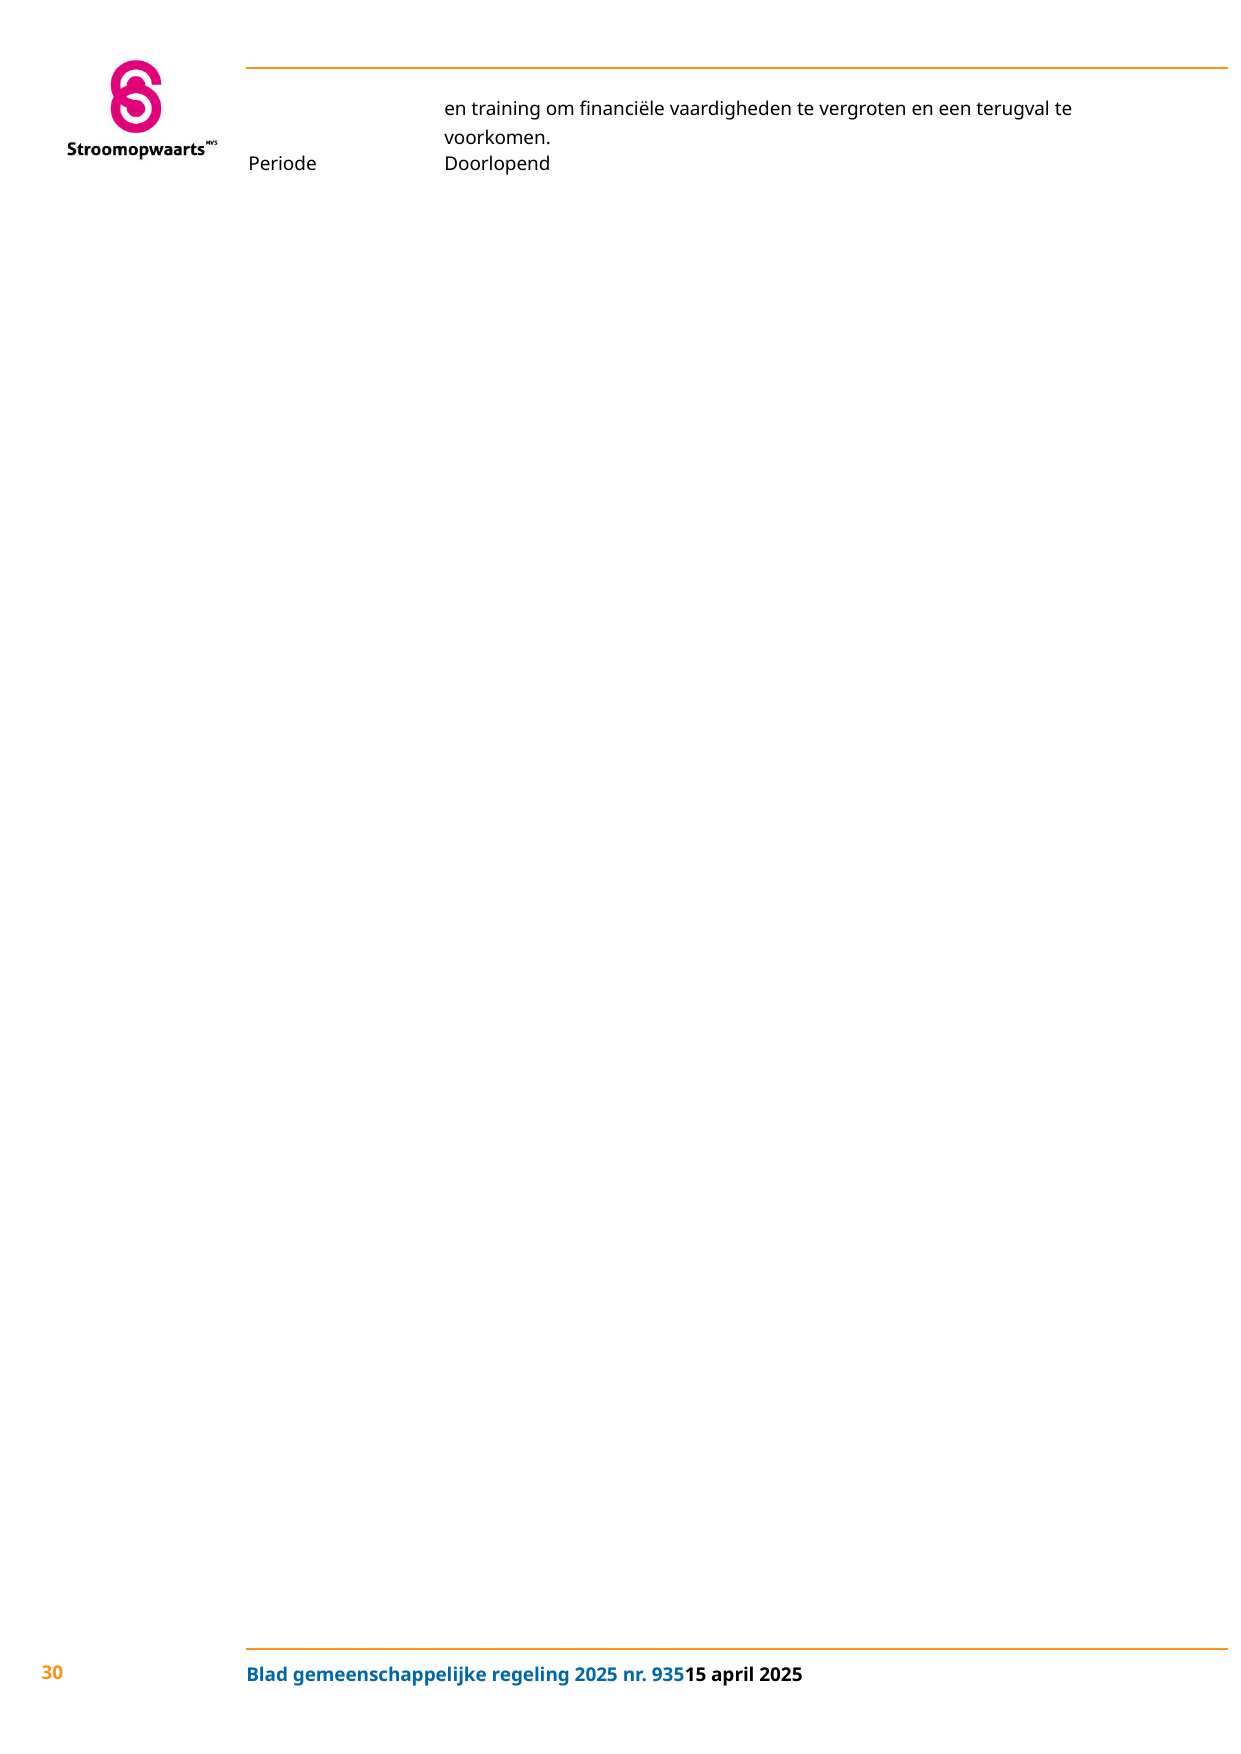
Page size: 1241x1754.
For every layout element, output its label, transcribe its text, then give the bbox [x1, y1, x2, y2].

table_cell en training om financiële vaardigheden te vergroten en een terugval te voorkomen. [444, 95, 1152, 150]
table_cell [248, 95, 444, 150]
table_cell Periode [248, 150, 444, 176]
picture [41, 47, 231, 172]
table_cell Doorlopend [444, 150, 1152, 176]
